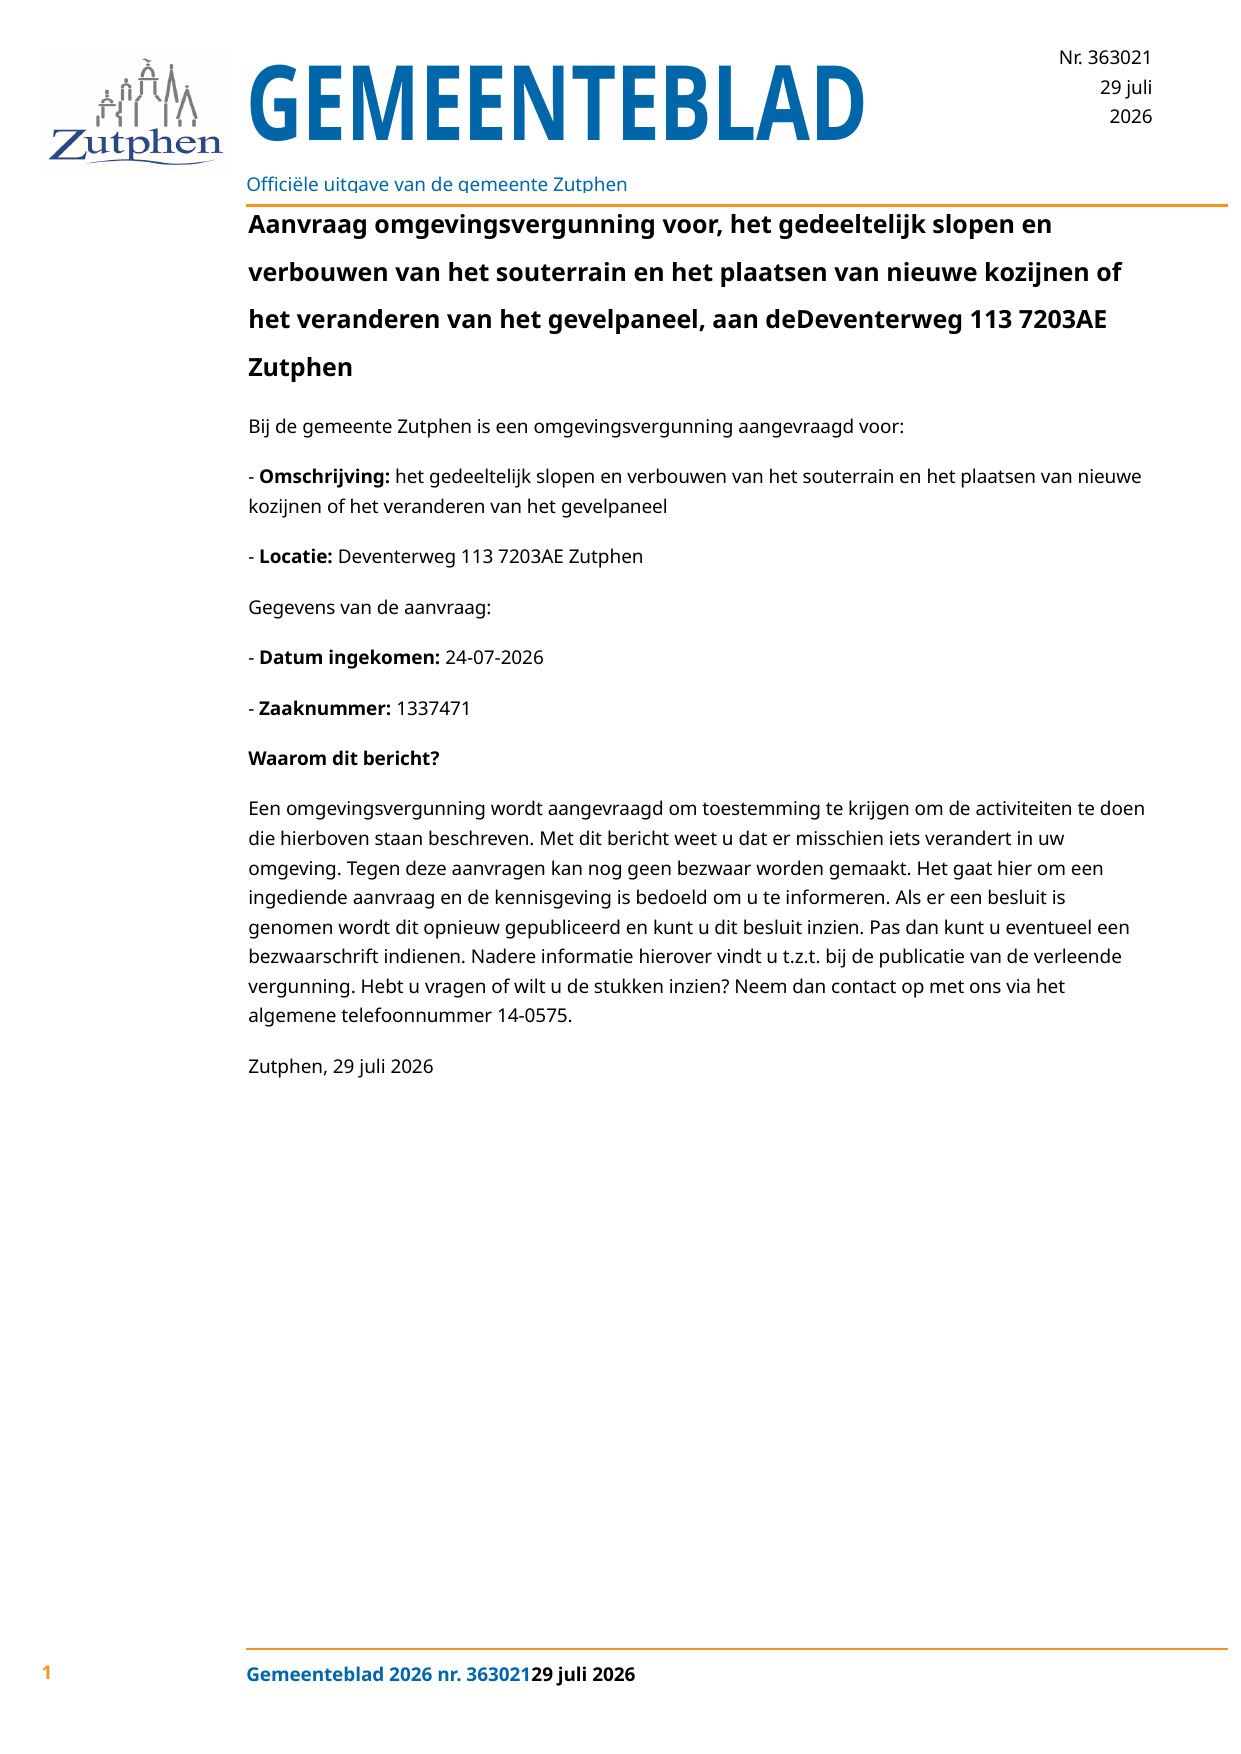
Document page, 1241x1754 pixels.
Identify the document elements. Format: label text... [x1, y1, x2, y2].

text - Locatie: Deventerweg 113 7203AE Zutphen [248, 543, 1152, 569]
text Waarom dit bericht? [248, 745, 1152, 771]
text Bij de gemeente Zutphen is een omgevingsvergunning aangevraagd voor: [248, 413, 1152, 439]
text Zutphen, 29 juli 2026 [248, 1053, 1152, 1079]
text Een omgevingsvergunning wordt aangevraagd om toestemming te krijgen om de activiteiten te doen die hierboven staan beschreven. Met dit bericht weet u dat er misschien iets verandert in uw omgeving. Tegen deze aanvragen kan nog geen bezwaar worden gemaakt. Het gaat hier om een ingediende aanvraag en de kennisgeving is bedoeld om u te informeren. Als er een besluit is genomen wordt dit opnieuw gepubliceerd en kunt u dit besluit inzien. Pas dan kunt u eventueel een bezwaarschrift indienen. Nadere informatie hierover vindt u t.z.t. bij de publicatie van de verleende vergunning. Hebt u vragen of wilt u de stukken inzien? Neem dan contact op met ons via het algemene telefoonnummer 14-0575. [248, 796, 1152, 1028]
text - Datum ingekomen: 24-07-2026 [248, 644, 1152, 670]
text - Zaaknummer: 1337471 [248, 695, 1152, 721]
text Gegevens van de aanvraag: [248, 594, 1152, 620]
text - Omschrijving: het gedeeltelijk slopen en verbouwen van het souterrain en het plaatsen van nieuwe kozijnen of het veranderen van het gevelpaneel [248, 463, 1152, 519]
picture [41, 47, 231, 172]
text Aanvraag omgevingsvergunning voor, het gedeeltelijk slopen en verbouwen van het souterrain en het plaatsen van nieuwe kozijnen of het veranderen van het gevelpaneel, aan deDeventerweg 113 7203AE Zutphen [248, 207, 1152, 384]
